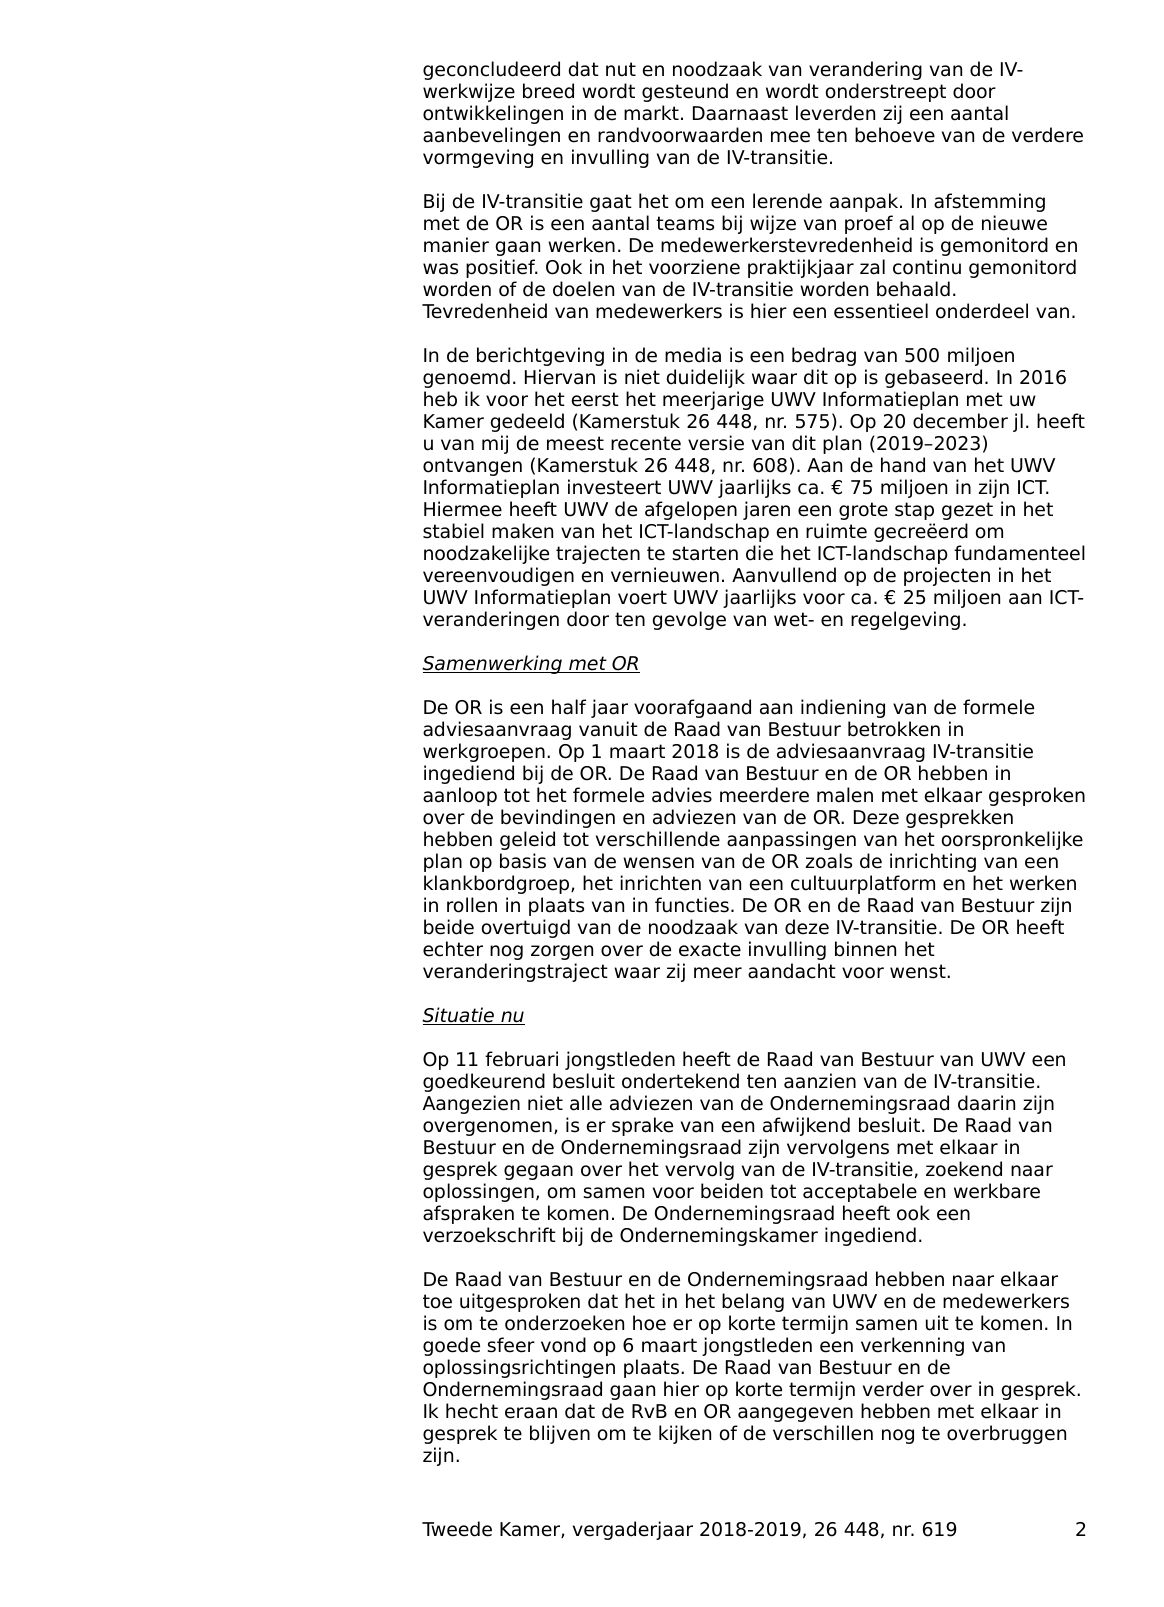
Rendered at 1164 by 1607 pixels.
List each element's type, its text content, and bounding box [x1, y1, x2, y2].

subtitle Situatie nu [422, 1005, 1087, 1027]
text De OR is een half jaar voorafgaand aan indiening van de formele adviesaanvraag vanuit de Raad van Bestuur betrokken in werkgroepen. Op 1 maart 2018 is de adviesaanvraag IV-transitie ingediend bij de OR. De Raad van Bestuur en de OR hebben in aanloop tot het formele advies meerdere malen met elkaar gesproken over de bevindingen en adviezen van de OR. Deze gesprekken hebben geleid tot verschillende aanpassingen van het oorspronkelijke plan op basis van de wensen van de OR zoals de inrichting van een klankbordgroep, het inrichten van een cultuurplatform en het werken in rollen in plaats van in functies. De OR en de Raad van Bestuur zijn beide overtuigd van de noodzaak van deze IV-transitie. De OR heeft echter nog zorgen over de exacte invulling binnen het veranderingstraject waar zij meer aandacht voor wenst. [422, 697, 1087, 983]
text geconcludeerd dat nut en noodzaak van verandering van de IV-werkwijze breed wordt gesteund en wordt onderstreept door ontwikkelingen in de markt. Daarnaast leverden zij een aantal aanbevelingen en randvoorwaarden mee ten behoeve van de verdere vormgeving en invulling van de IV-transitie. [422, 59, 1087, 169]
text In de berichtgeving in de media is een bedrag van 500 miljoen genoemd. Hiervan is niet duidelijk waar dit op is gebaseerd. In 2016 heb ik voor het eerst het meerjarige UWV Informatieplan met uw Kamer gedeeld (Kamerstuk 26 448, nr. 575). Op 20 december jl. heeft u van mij de meest recente versie van dit plan (2019–2023) ontvangen (Kamerstuk 26 448, nr. 608). Aan de hand van het UWV Informatieplan investeert UWV jaarlijks ca. € 75 miljoen in zijn ICT. Hiermee heeft UWV de afgelopen jaren een grote stap gezet in het stabiel maken van het ICT-landschap en ruimte gecreëerd om noodzakelijke trajecten te starten die het ICT-landschap fundamenteel vereenvoudigen en vernieuwen. Aanvullend op de projecten in het UWV Informatieplan voert UWV jaarlijks voor ca. € 25 miljoen aan ICT-veranderingen door ten gevolge van wet- en regelgeving. [422, 345, 1087, 631]
text Op 11 februari jongstleden heeft de Raad van Bestuur van UWV een goedkeurend besluit ondertekend ten aanzien van de IV-transitie. Aangezien niet alle adviezen van de Ondernemingsraad daarin zijn overgenomen, is er sprake van een afwijkend besluit. De Raad van Bestuur en de Ondernemingsraad zijn vervolgens met elkaar in gesprek gegaan over het vervolg van de IV-transitie, zoekend naar oplossingen, om samen voor beiden tot acceptabele en werkbare afspraken te komen. De Ondernemingsraad heeft ook een verzoekschrift bij de Ondernemingskamer ingediend. [422, 1049, 1087, 1247]
text Bij de IV-transitie gaat het om een lerende aanpak. In afstemming met de OR is een aantal teams bij wijze van proef al op de nieuwe manier gaan werken. De medewerkerstevredenheid is gemonitord en was positief. Ook in het voorziene praktijkjaar zal continu gemonitord worden of de doelen van de IV-transitie worden behaald. Tevredenheid van medewerkers is hier een essentieel onderdeel van. [422, 191, 1087, 323]
subtitle Samenwerking met OR [422, 653, 1087, 675]
text De Raad van Bestuur en de Ondernemingsraad hebben naar elkaar toe uitgesproken dat het in het belang van UWV en de medewerkers is om te onderzoeken hoe er op korte termijn samen uit te komen. In goede sfeer vond op 6 maart jongstleden een verkenning van oplossingsrichtingen plaats. De Raad van Bestuur en de Ondernemingsraad gaan hier op korte termijn verder over in gesprek. Ik hecht eraan dat de RvB en OR aangegeven hebben met elkaar in gesprek te blijven om te kijken of de verschillen nog te overbruggen zijn. [422, 1269, 1087, 1467]
